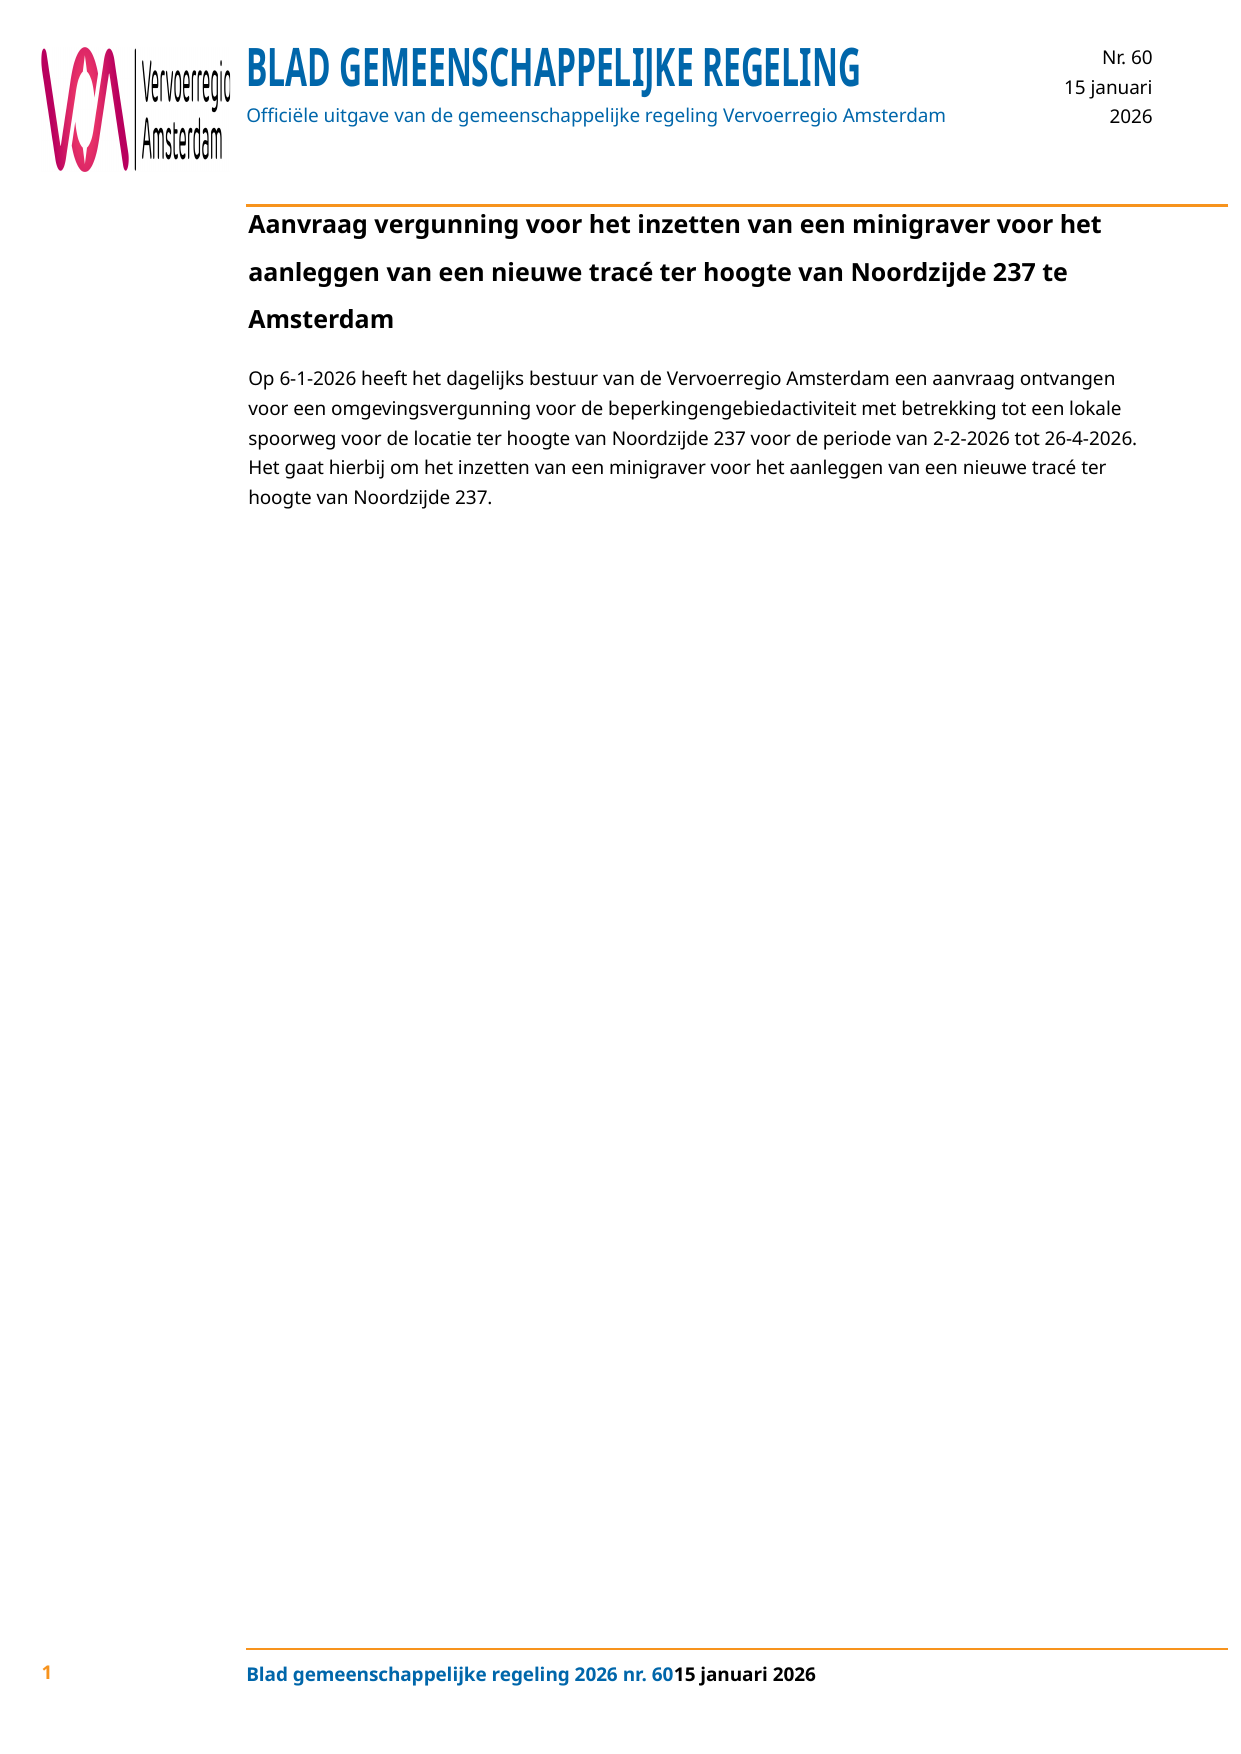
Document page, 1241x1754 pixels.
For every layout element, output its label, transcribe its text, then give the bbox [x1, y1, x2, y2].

text Op 6-1-2026 heeft het dagelijks bestuur van de Vervoerregio Amsterdam een aanvraag ontvangen voor een omgevingsvergunning voor de beperkingengebiedactiviteit met betrekking tot een lokale spoorweg voor de locatie ter hoogte van Noordzijde 237 voor de periode van 2-2-2026 tot 26-4-2026. Het gaat hierbij om het inzetten van een minigraver voor het aanleggen van een nieuwe tracé ter hoogte van Noordzijde 237. [248, 366, 1152, 509]
picture [41, 47, 231, 172]
text Aanvraag vergunning voor het inzetten van een minigraver voor het aanleggen van een nieuwe tracé ter hoogte van Noordzijde 237 te Amsterdam [248, 207, 1152, 336]
